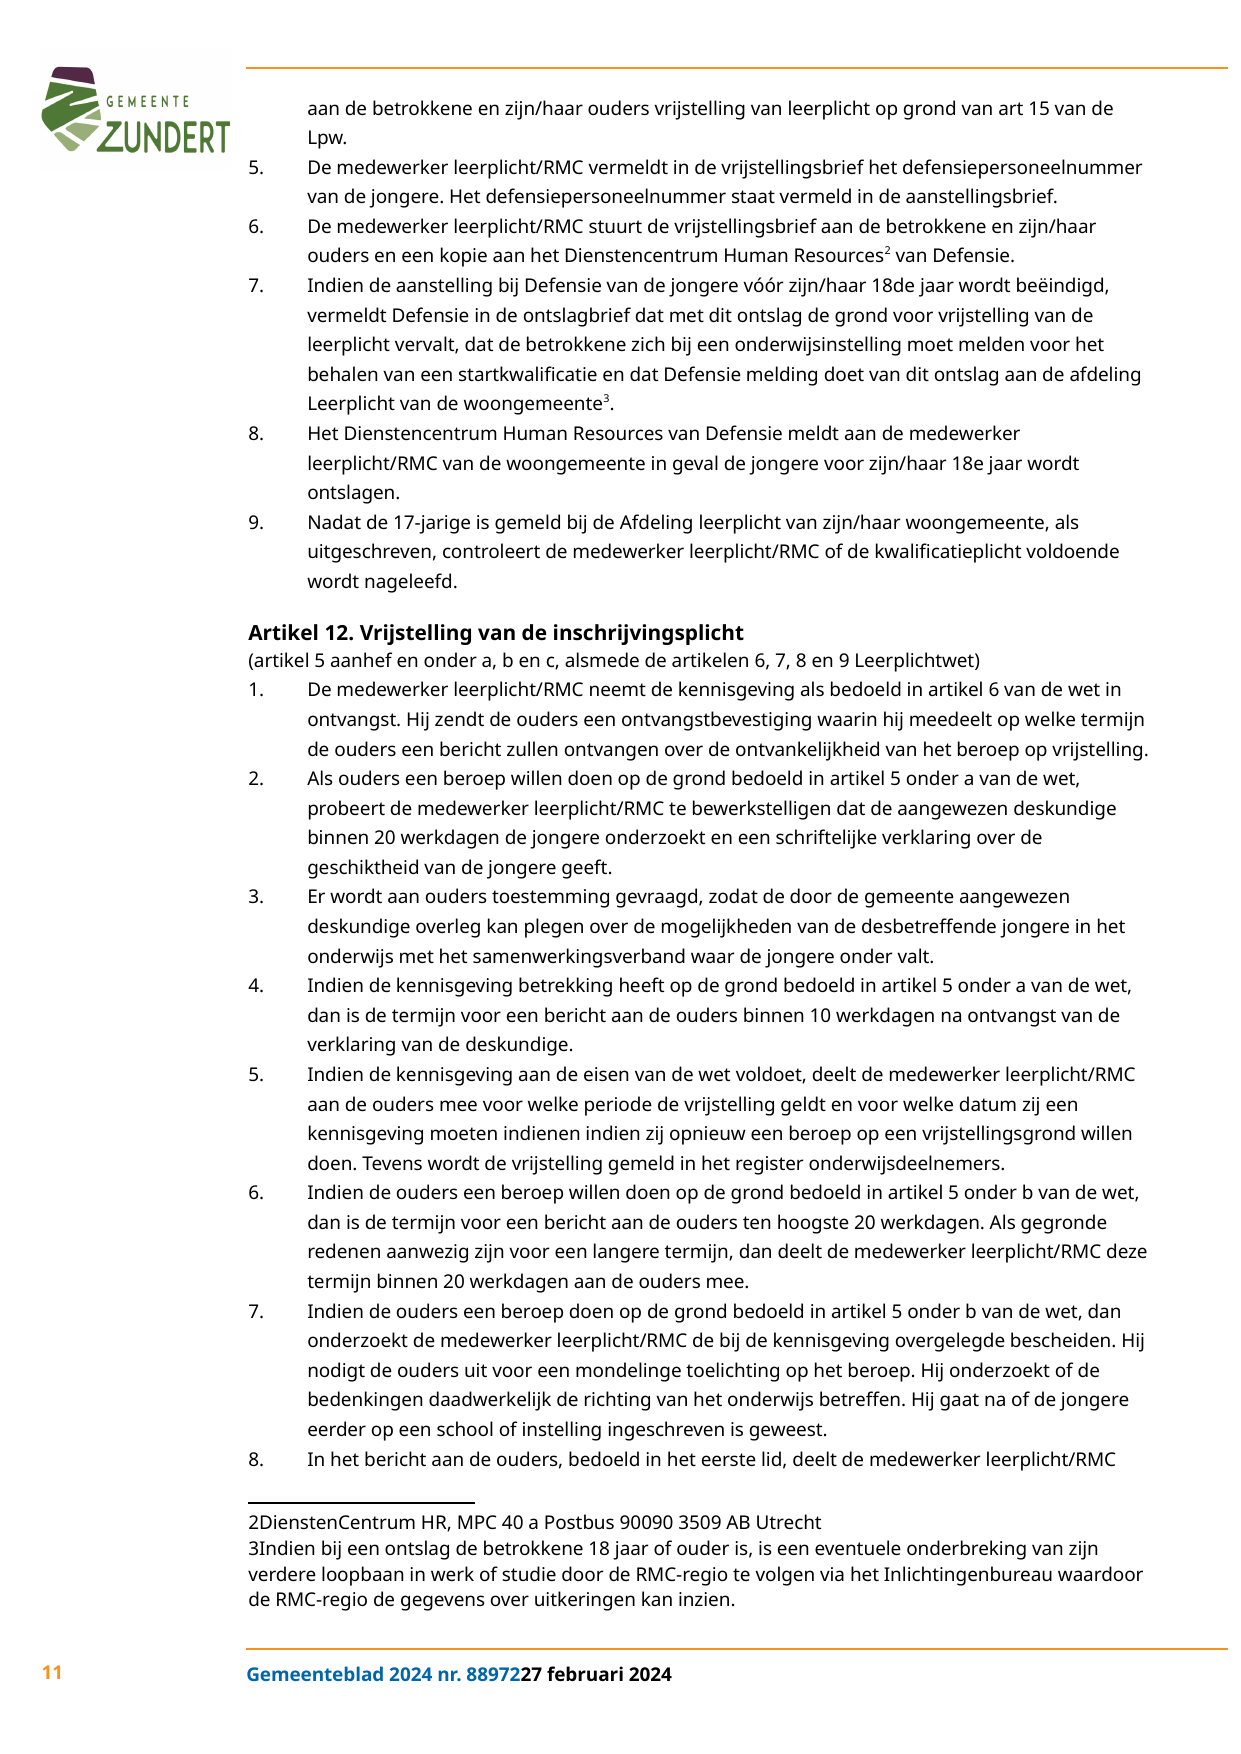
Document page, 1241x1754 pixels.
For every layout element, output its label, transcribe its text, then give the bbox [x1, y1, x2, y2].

list Indien de ouders een beroep doen op de grond bedoeld in artikel 5 onder b van de wet, dan onderzoekt de medewerker leerplicht/RMC de bij de kennisgeving overgelegde bescheiden. Hij nodigt de ouders uit voor een mondelinge toelichting op het beroep. Hij onderzoekt of de bedenkingen daadwerkelijk de richting van het onderwijs betreffen. Hij gaat na of de jongere eerder op een school of instelling ingeschreven is geweest. [248, 1298, 1152, 1442]
picture [41, 47, 231, 172]
list In het bericht aan de ouders, bedoeld in het eerste lid, deelt de medewerker leerplicht/RMC [248, 1446, 1152, 1471]
list DienstenCentrum HR, MPC 40 a Postbus 90090 3509 AB Utrecht [248, 1509, 1152, 1535]
list Indien bij een ontslag de betrokkene 18 jaar of ouder is, is een eventuele onderbreking van zijn verdere loopbaan in werk of studie door de RMC-regio te volgen via het Inlichtingenbureau waardoor de RMC-regio de gegevens over uitkeringen kan inzien. [248, 1535, 1152, 1612]
list Indien de ouders een beroep willen doen op de grond bedoeld in artikel 5 onder b van de wet, dan is de termijn voor een bericht aan de ouders ten hoogste 20 werkdagen. Als gegronde redenen aanwezig zijn voor een langere termijn, dan deelt de medewerker leerplicht/RMC deze termijn binnen 20 werkdagen aan de ouders mee. [248, 1179, 1152, 1294]
text Artikel 12. Vrijstelling van de inschrijvingsplicht [248, 618, 1152, 647]
list Indien de aanstelling bij Defensie van de jongere vóór zijn/haar 18de jaar wordt beëindigd, vermeldt Defensie in de ontslagbrief dat met dit ontslag de grond voor vrijstelling van de leerplicht vervalt, dat de betrokkene zich bij een onderwijsinstelling moet melden voor het behalen van een startkwalificatie en dat Defensie melding doet van dit ontslag aan de afdeling Leerplicht van de woongemeente. [248, 272, 1152, 416]
list aan de betrokkene en zijn/haar ouders vrijstelling van leerplicht op grond van art 15 van de Lpw. [248, 95, 1152, 150]
text (artikel 5 aanhef en onder a, b en c, alsmede de artikelen 6, 7, 8 en 9 Leerplichtwet) [248, 647, 1152, 673]
list Er wordt aan ouders toestemming gevraagd, zodat de door de gemeente aangewezen deskundige overleg kan plegen over de mogelijkheden van de desbetreffende jongere in het onderwijs met het samenwerkingsverband waar de jongere onder valt. [248, 884, 1152, 968]
list Als ouders een beroep willen doen op de grond bedoeld in artikel 5 onder a van de wet, probeert de medewerker leerplicht/RMC te bewerkstelligen dat de aangewezen deskundige binnen 20 werkdagen de jongere onderzoekt en een schriftelijke verklaring over de geschiktheid van de jongere geeft. [248, 765, 1152, 880]
list De medewerker leerplicht/RMC vermeldt in de vrijstellingsbrief het defensiepersoneelnummer van de jongere. Het defensiepersoneelnummer staat vermeld in de aanstellingsbrief. [248, 154, 1152, 209]
list De medewerker leerplicht/RMC stuurt de vrijstellingsbrief aan de betrokkene en zijn/haar ouders en een kopie aan het Dienstencentrum Human Resources van Defensie. [248, 213, 1152, 268]
list Nadat de 17-jarige is gemeld bij de Afdeling leerplicht van zijn/haar woongemeente, als uitgeschreven, controleert de medewerker leerplicht/RMC of de kwalificatieplicht voldoende wordt nageleefd. [248, 509, 1152, 594]
list Indien de kennisgeving aan de eisen van de wet voldoet, deelt de medewerker leerplicht/RMC aan de ouders mee voor welke periode de vrijstelling geldt en voor welke datum zij een kennisgeving moeten indienen indien zij opnieuw een beroep op een vrijstellingsgrond willen doen. Tevens wordt de vrijstelling gemeld in het register onderwijsdeelnemers. [248, 1061, 1152, 1176]
list Indien de kennisgeving betrekking heeft op de grond bedoeld in artikel 5 onder a van de wet, dan is de termijn voor een bericht aan de ouders binnen 10 werkdagen na ontvangst van de verklaring van de deskundige. [248, 972, 1152, 1057]
list Het Dienstencentrum Human Resources van Defensie meldt aan de medewerker leerplicht/RMC van de woongemeente in geval de jongere voor zijn/haar 18e jaar wordt ontslagen. [248, 420, 1152, 505]
list De medewerker leerplicht/RMC neemt de kennisgeving als bedoeld in artikel 6 van de wet in ontvangst. Hij zendt de ouders een ontvangstbevestiging waarin hij meedeelt op welke termijn de ouders een bericht zullen ontvangen over de ontvankelijkheid van het beroep op vrijstelling. [248, 677, 1152, 761]
